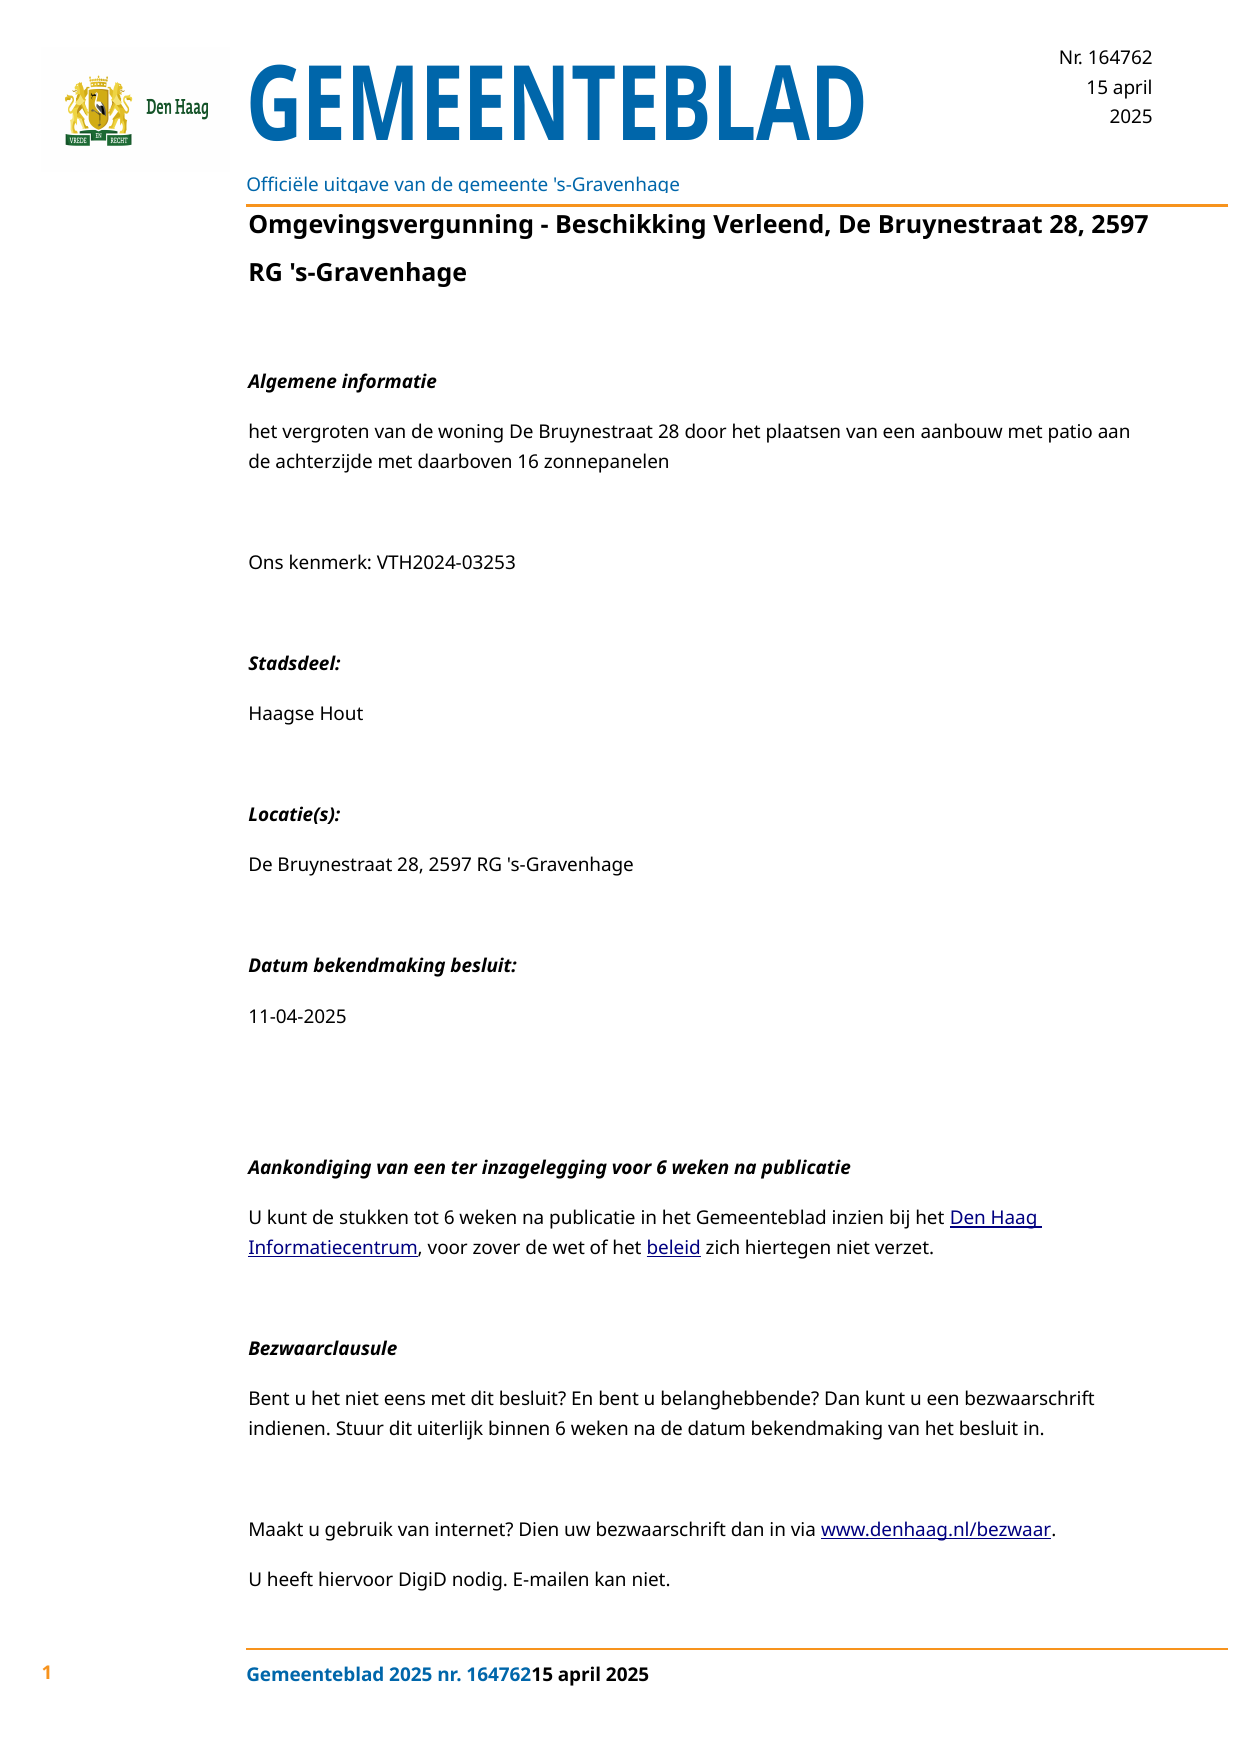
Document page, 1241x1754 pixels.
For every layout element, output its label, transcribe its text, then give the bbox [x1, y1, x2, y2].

text Aankondiging van een ter inzagelegging voor 6 weken na publicatie [248, 1154, 1152, 1180]
text het vergroten van de woning De Bruynestraat 28 door het plaatsen van een aanbouw met patio aan de achterzijde met daarboven 16 zonnepanelen [248, 419, 1152, 474]
picture [41, 47, 231, 172]
text Maakt u gebruik van internet? Dien uw bezwaarschrift dan in via www.denhaag.nl/bezwaar. [248, 1516, 1152, 1542]
text Algemene informatie [248, 368, 1152, 394]
text Omgevingsvergunning - Beschikking Verleend, De Bruynestraat 28, 2597 RG 's-Gravenhage [248, 207, 1152, 288]
text 11-04-2025 [248, 1003, 1152, 1029]
text U kunt de stukken tot 6 weken na publicatie in het Gemeenteblad inzien bij het Den Haag Informatiecentrum, voor zover de wet of het beleid zich hiertegen niet verzet. [248, 1204, 1152, 1260]
text Stadsdeel: [248, 650, 1152, 676]
text Locatie(s): [248, 801, 1152, 827]
text De Bruynestraat 28, 2597 RG 's-Gravenhage [248, 852, 1152, 877]
text Haagse Hout [248, 700, 1152, 726]
text Bent u het niet eens met dit besluit? En bent u belanghebbende? Dan kunt u een bezwaarschrift indienen. Stuur dit uiterlijk binnen 6 weken na de datum bekendmaking van het besluit in. [248, 1385, 1152, 1441]
text Ons kenmerk: VTH2024-03253 [248, 549, 1152, 575]
text Datum bekendmaking besluit: [248, 952, 1152, 978]
text Bezwaarclausule [248, 1335, 1152, 1361]
text U heeft hiervoor DigiD nodig. E-mailen kan niet. [248, 1566, 1152, 1592]
